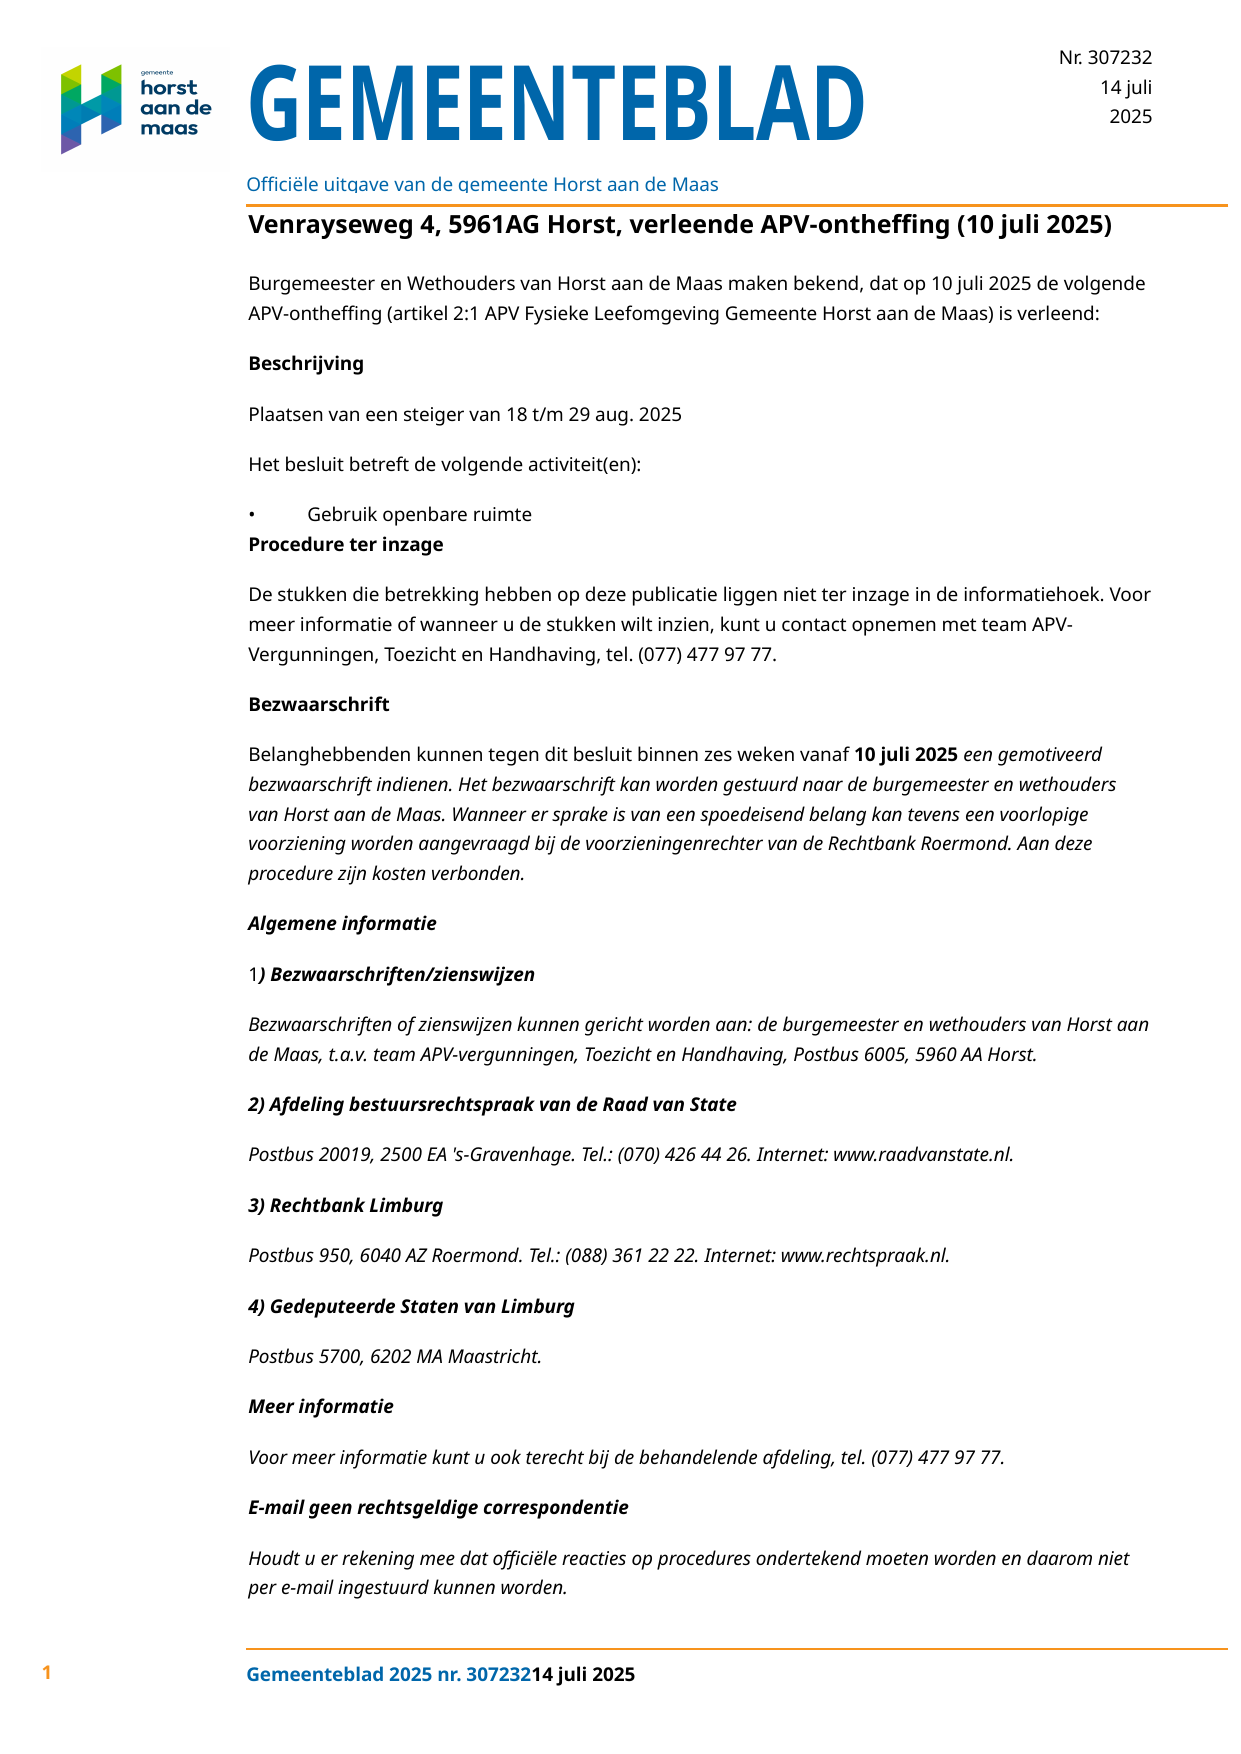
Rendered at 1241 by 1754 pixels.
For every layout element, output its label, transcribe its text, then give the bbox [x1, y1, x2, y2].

list Gebruik openbare ruimte [248, 502, 1152, 527]
text Algemene informatie [248, 910, 1152, 936]
text Postbus 950, 6040 AZ Roermond. Tel.: (088) 361 22 22. Internet: www.rechtspraak.nl. [248, 1242, 1152, 1268]
text Procedure ter inzage [248, 531, 1152, 557]
text Bezwaarschrift [248, 691, 1152, 717]
text De stukken die betrekking hebben op deze publicatie liggen niet ter inzage in de informatiehoek. Voor meer informatie of wanneer u de stukken wilt inzien, kunt u contact opnemen met team APV-Vergunningen, Toezicht en Handhaving, tel. (077) 477 97 77. [248, 582, 1152, 666]
text 3) Rechtbank Limburg [248, 1192, 1152, 1218]
text Meer informatie [248, 1394, 1152, 1419]
text Belanghebbenden kunnen tegen dit besluit binnen zes weken vanaf 10 juli 2025 een gemotiveerd bezwaarschrift indienen. Het bezwaarschrift kan worden gestuurd naar de burgemeester en wethouders van Horst aan de Maas. Wanneer er sprake is van een spoedeisend belang kan tevens een voorlopige voorziening worden aangevraagd bij de voorzieningenrechter van de Rechtbank Roermond. Aan deze procedure zijn kosten verbonden. [248, 742, 1152, 886]
text Houdt u er rekening mee dat officiële reacties op procedures ondertekend moeten worden en daarom niet per e-mail ingestuurd kunnen worden. [248, 1545, 1152, 1600]
text E-mail geen rechtsgeldige correspondentie [248, 1494, 1152, 1520]
text Voor meer informatie kunt u ook terecht bij de behandelende afdeling, tel. (077) 477 97 77. [248, 1444, 1152, 1470]
text Burgemeester en Wethouders van Horst aan de Maas maken bekend, dat op 10 juli 2025 de volgende APV-ontheffing (artikel 2:1 APV Fysieke Leefomgeving Gemeente Horst aan de Maas) is verleend: [248, 270, 1152, 326]
text 1) Bezwaarschriften/zienswijzen [248, 961, 1152, 986]
text 2) Afdeling bestuursrechtspraak van de Raad van State [248, 1091, 1152, 1117]
text Beschrijving [248, 350, 1152, 376]
text Bezwaarschriften of zienswijzen kunnen gericht worden aan: de burgemeester en wethouders van Horst aan de Maas, t.a.v. team APV-vergunningen, Toezicht en Handhaving, Postbus 6005, 5960 AA Horst. [248, 1011, 1152, 1066]
picture [41, 47, 231, 172]
text Venrayseweg 4, 5961AG Horst, verleende APV-ontheffing (10 juli 2025) [248, 207, 1152, 241]
text Postbus 5700, 6202 MA Maastricht. [248, 1343, 1152, 1369]
text Postbus 20019, 2500 EA 's-Gravenhage. Tel.: (070) 426 44 26. Internet: www.raadvanstate.nl. [248, 1142, 1152, 1167]
text Het besluit betreft de volgende activiteit(en): [248, 451, 1152, 477]
text 4) Gedeputeerde Staten van Limburg [248, 1293, 1152, 1318]
text Plaatsen van een steiger van 18 t/m 29 aug. 2025 [248, 401, 1152, 426]
